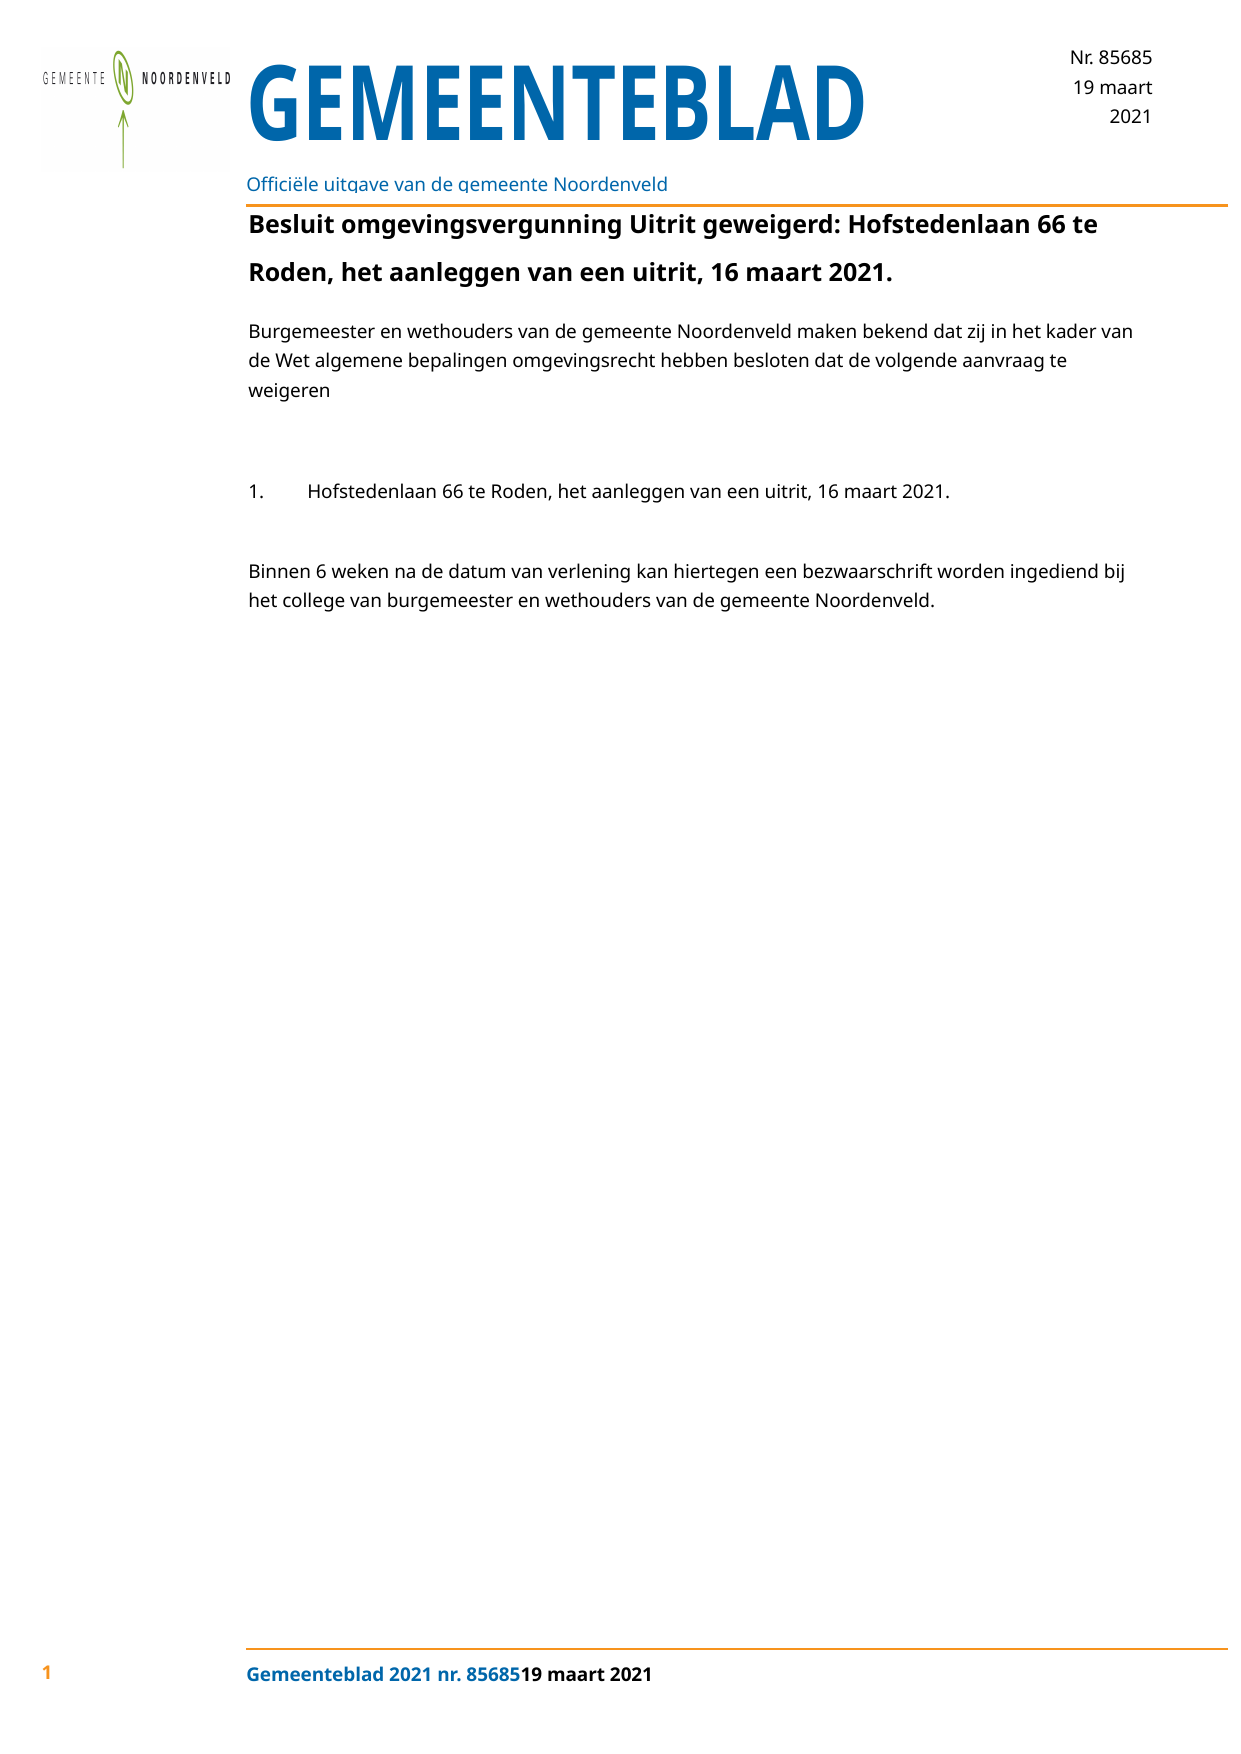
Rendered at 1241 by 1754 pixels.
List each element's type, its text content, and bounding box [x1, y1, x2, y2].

picture [41, 47, 231, 172]
text Besluit omgevingsvergunning Uitrit geweigerd: Hofstedenlaan 66 te Roden, het aanleggen van een uitrit, 16 maart 2021. [248, 207, 1152, 288]
text Binnen 6 weken na de datum van verlening kan hiertegen een bezwaarschrift worden ingediend bij het college van burgemeester en wethouders van de gemeente Noordenveld. [248, 558, 1152, 613]
text Burgemeester en wethouders van de gemeente Noordenveld maken bekend dat zij in het kader van de Wet algemene bepalingen omgevingsrecht hebben besloten dat de volgende aanvraag te weigeren [248, 318, 1152, 403]
list Hofstedenlaan 66 te Roden, het aanleggen van een uitrit, 16 maart 2021. [248, 478, 1152, 504]
